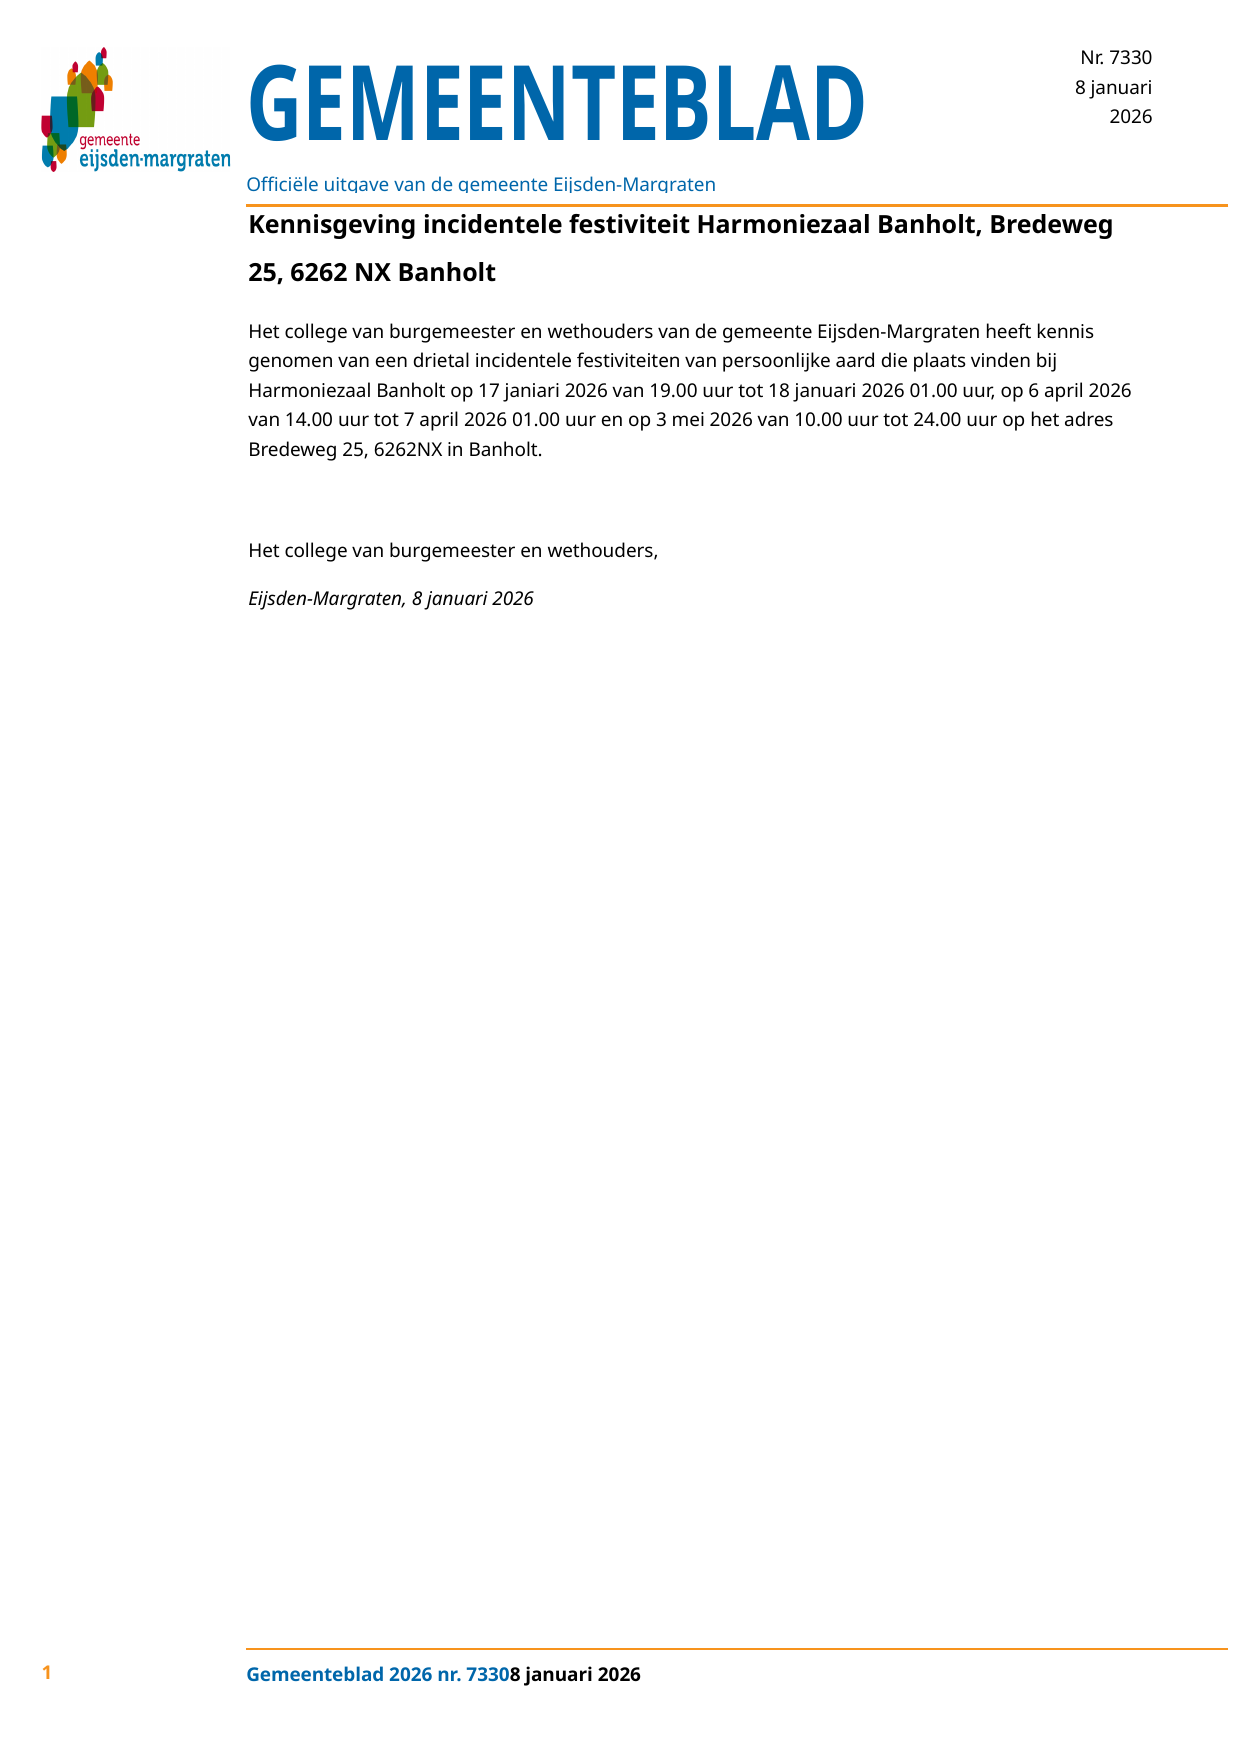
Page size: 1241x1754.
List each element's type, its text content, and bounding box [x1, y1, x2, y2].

picture [41, 47, 231, 172]
text Eijsden-Margraten, 8 januari 2026 [248, 585, 1152, 611]
text Het college van burgemeester en wethouders van de gemeente Eijsden-Margraten heeft kennis genomen van een drietal incidentele festiviteiten van persoonlijke aard die plaats vinden bij Harmoniezaal Banholt op 17 janiari 2026 van 19.00 uur tot 18 januari 2026 01.00 uur, op 6 april 2026 van 14.00 uur tot 7 april 2026 01.00 uur en op 3 mei 2026 van 10.00 uur tot 24.00 uur op het adres Bredeweg 25, 6262NX in Banholt. [248, 318, 1152, 462]
text Kennisgeving incidentele festiviteit Harmoniezaal Banholt, Bredeweg 25, 6262 NX Banholt [248, 207, 1152, 288]
text Het college van burgemeester en wethouders, [248, 537, 1152, 563]
